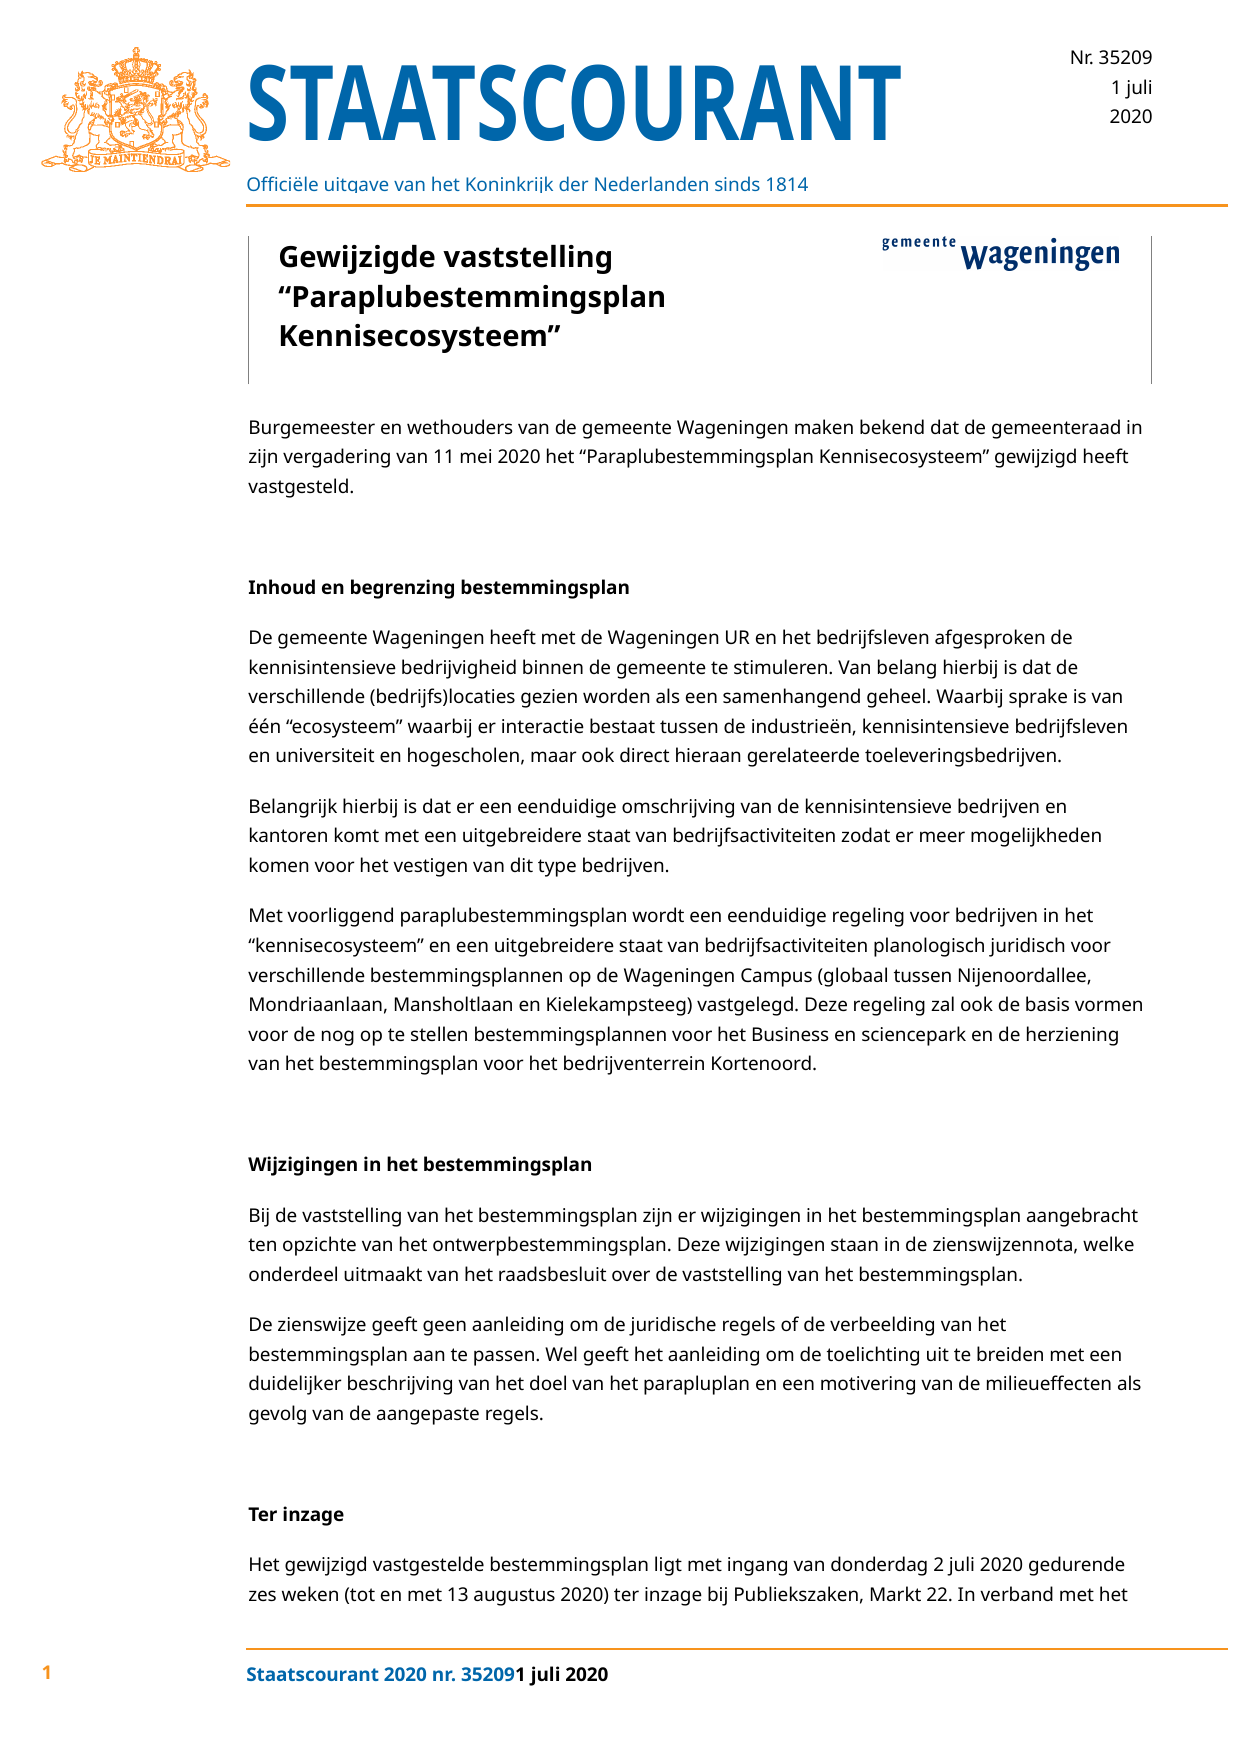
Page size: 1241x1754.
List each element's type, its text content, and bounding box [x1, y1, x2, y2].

text Wijzigingen in het bestemmingsplan [248, 1151, 1152, 1177]
table_header Gewijzigde vaststelling “Paraplubestemmingsplan Kennisecosysteem” [249, 236, 850, 384]
picture [41, 47, 231, 172]
text De gemeente Wageningen heeft met de Wageningen UR en het bedrijfsleven afgesproken de kennisintensieve bedrijvigheid binnen de gemeente te stimuleren. Van belang hierbij is dat de verschillende (bedrijfs)locaties gezien worden als een samenhangend geheel. Waarbij sprake is van één “ecosysteem” waarbij er interactie bestaat tussen de industrieën, kennisintensieve bedrijfsleven en universiteit en hogescholen, maar ook direct hieraan gerelateerde toeleveringsbedrijven. [248, 624, 1152, 768]
text Inhoud en begrenzing bestemmingsplan [248, 574, 1152, 600]
text Met voorliggend paraplubestemmingsplan wordt een eenduidige regeling voor bedrijven in het “kennisecosysteem” en een uitgebreidere staat van bedrijfsactiviteiten planologisch juridisch voor verschillende bestemmingsplannen op de Wageningen Campus (globaal tussen Nijenoordallee, Mondriaanlaan, Mansholtlaan en Kielekampsteeg) vastgelegd. Deze regeling zal ook de basis vormen voor de nog op te stellen bestemmingsplannen voor het Business en sciencepark en de herziening van het bestemmingsplan voor het bedrijventerrein Kortenoord. [248, 903, 1152, 1076]
picture [882, 236, 1119, 271]
text Ter inzage [248, 1501, 1152, 1527]
text Belangrijk hierbij is dat er een eenduidige omschrijving van de kennisintensieve bedrijven en kantoren komt met een uitgebreidere staat van bedrijfsactiviteiten zodat er meer mogelijkheden komen voor het vestigen van dit type bedrijven. [248, 793, 1152, 878]
text Het gewijzigd vastgestelde bestemmingsplan ligt met ingang van donderdag 2 juli 2020 gedurende zes weken (tot en met 13 augustus 2020) ter inzage bij Publiekszaken, Markt 22. In verband met het [248, 1551, 1152, 1607]
table_header [850, 236, 1151, 384]
text Bij de vaststelling van het bestemmingsplan zijn er wijzigingen in het bestemmingsplan aangebracht ten opzichte van het ontwerpbestemmingsplan. Deze wijzigingen staan in de zienswijzennota, welke onderdeel uitmaakt van het raadsbesluit over de vaststelling van het bestemmingsplan. [248, 1202, 1152, 1287]
text Burgemeester en wethouders van de gemeente Wageningen maken bekend dat de gemeenteraad in zijn vergadering van 11 mei 2020 het “Paraplubestemmingsplan Kennisecosysteem” gewijzigd heeft vastgesteld. [248, 414, 1152, 499]
text De zienswijze geeft geen aanleiding om de juridische regels of de verbeelding van het bestemmingsplan aan te passen. Wel geeft het aanleiding om de toelichting uit te breiden met een duidelijker beschrijving van het doel van het parapluplan en een motivering van de milieueffecten als gevolg van de aangepaste regels. [248, 1311, 1152, 1426]
